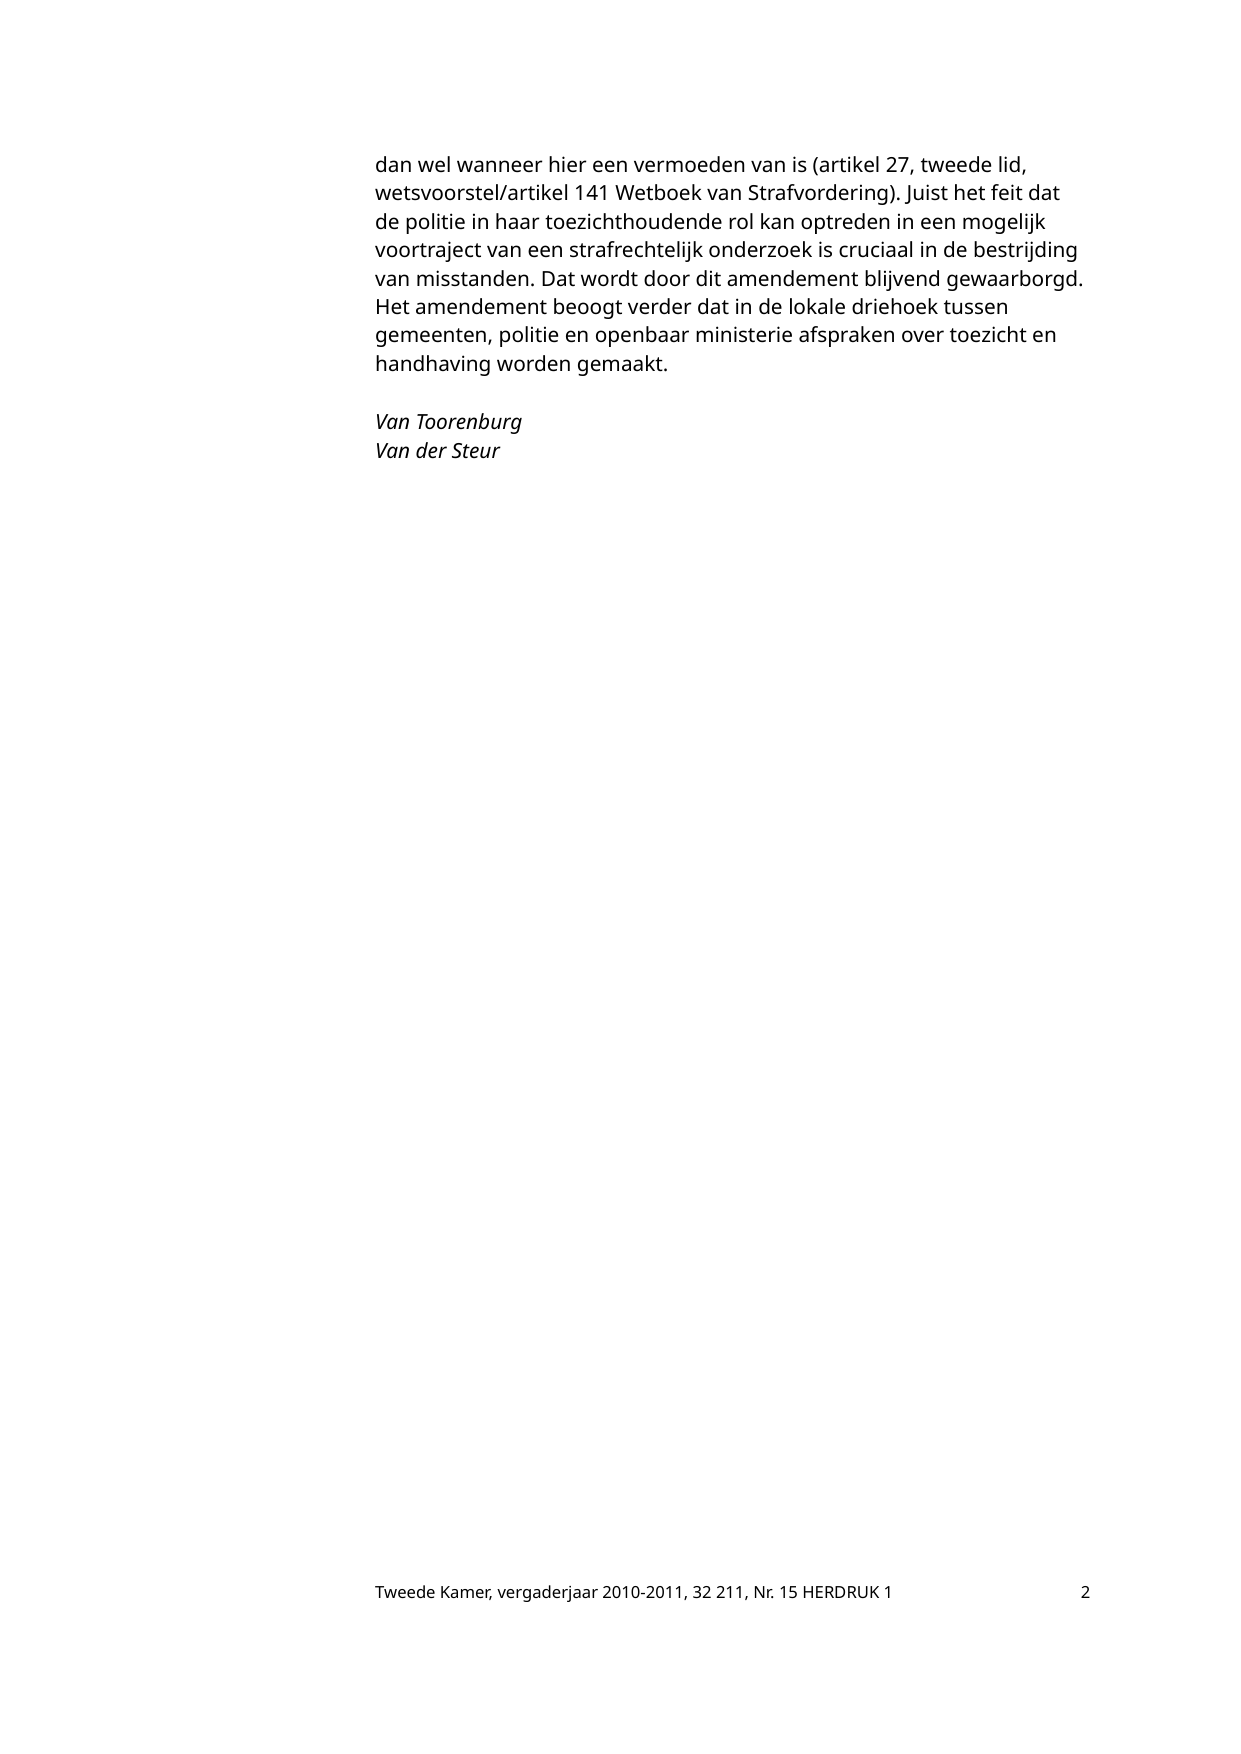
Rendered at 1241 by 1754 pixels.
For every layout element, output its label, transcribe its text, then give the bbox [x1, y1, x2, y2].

text Van Toorenburg [375, 407, 1090, 436]
text Het amendement beoogt verder dat in de lokale driehoek tussen gemeenten, politie en openbaar ministerie afspraken over toezicht en handhaving worden gemaakt. [375, 292, 1090, 377]
text Van der Steur [375, 436, 1090, 464]
text dan wel wanneer hier een vermoeden van is (artikel 27, tweede lid, wetsvoorstel/artikel 141 Wetboek van Strafvordering). Juist het feit dat de politie in haar toezichthoudende rol kan optreden in een mogelijk voortraject van een strafrechtelijk onderzoek is cruciaal in de bestrijding van misstanden. Dat wordt door dit amendement blijvend gewaarborgd. [375, 150, 1090, 292]
